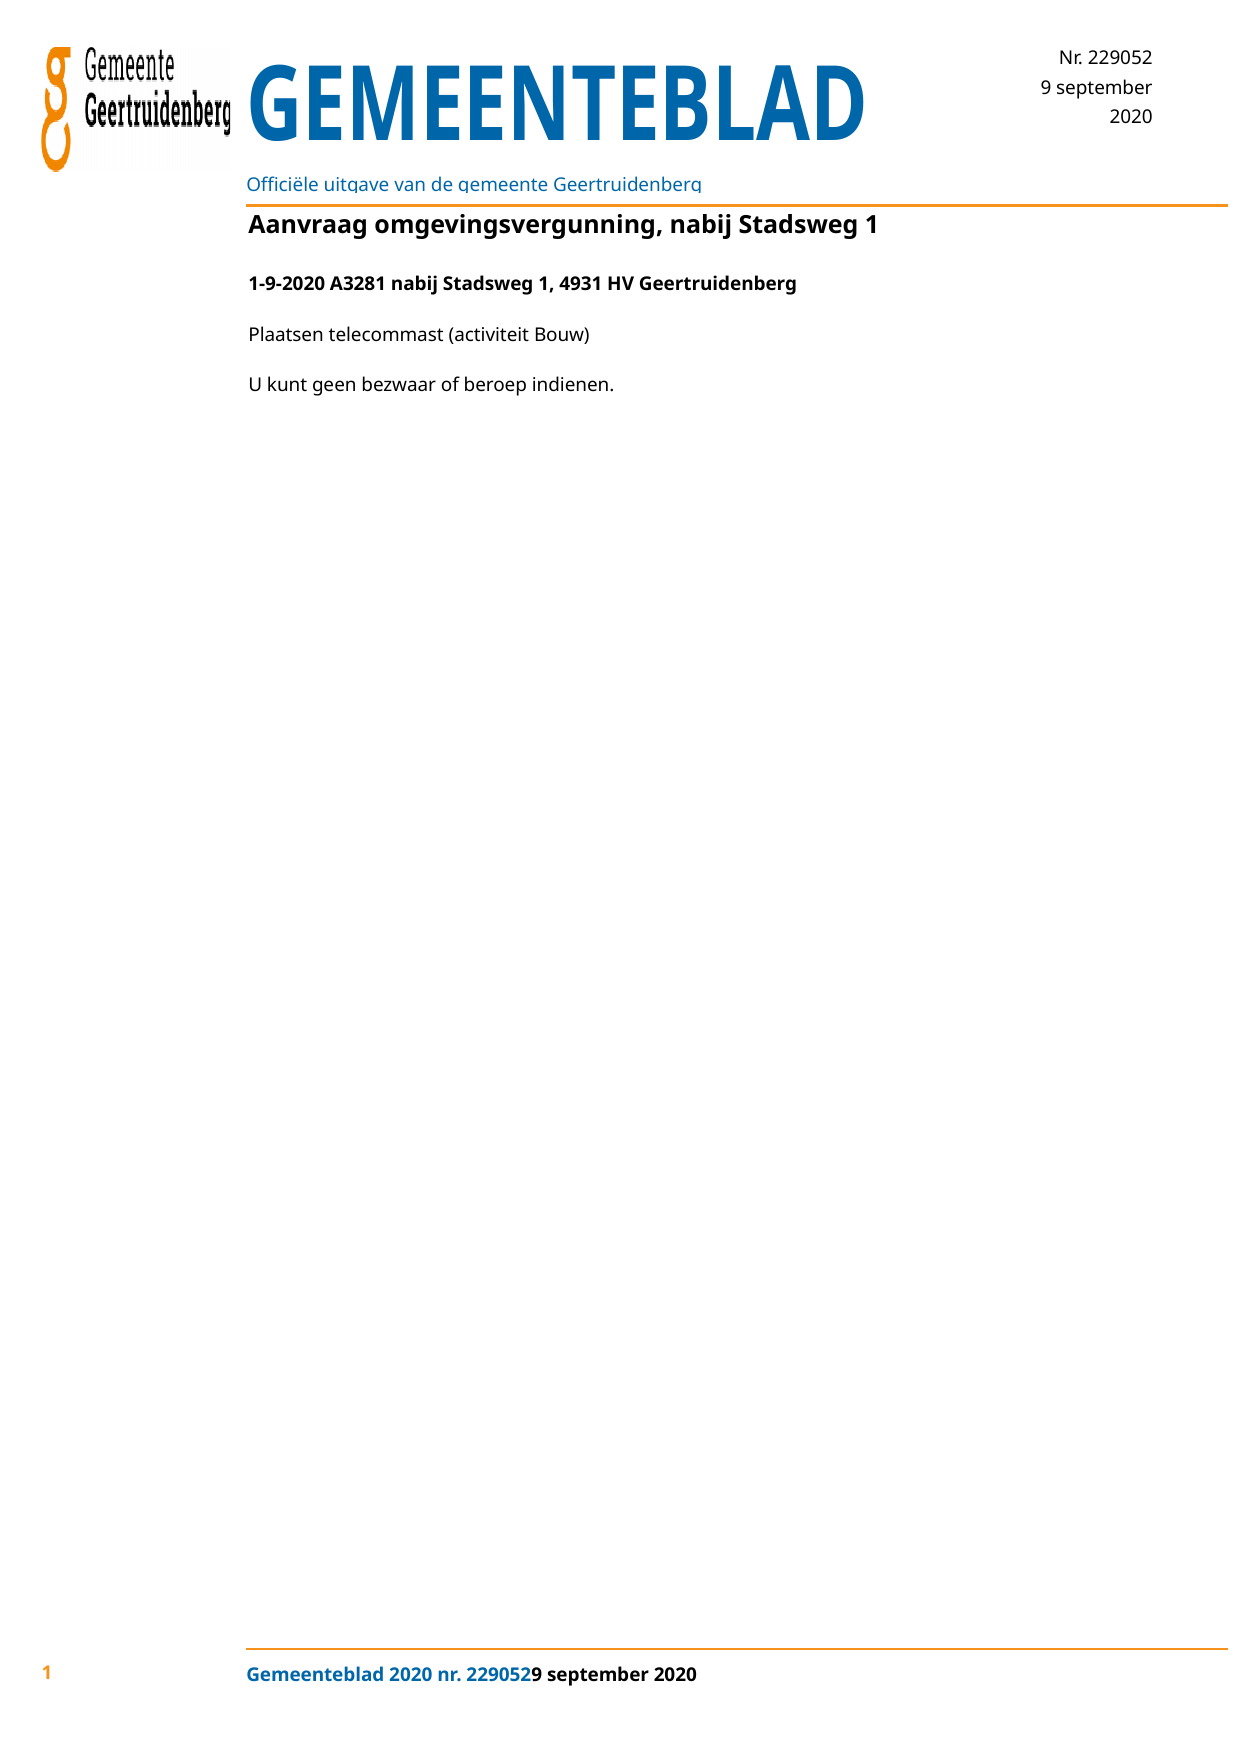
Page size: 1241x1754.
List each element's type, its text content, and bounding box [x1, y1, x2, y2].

text Plaatsen telecommast (activiteit Bouw) [248, 321, 1152, 346]
text U kunt geen bezwaar of beroep indienen. [248, 371, 1152, 397]
picture [41, 47, 231, 172]
text Aanvraag omgevingsvergunning, nabij Stadsweg 1 [248, 207, 1152, 241]
text 1-9-2020 A3281 nabij Stadsweg 1, 4931 HV Geertruidenberg [248, 270, 1152, 296]
